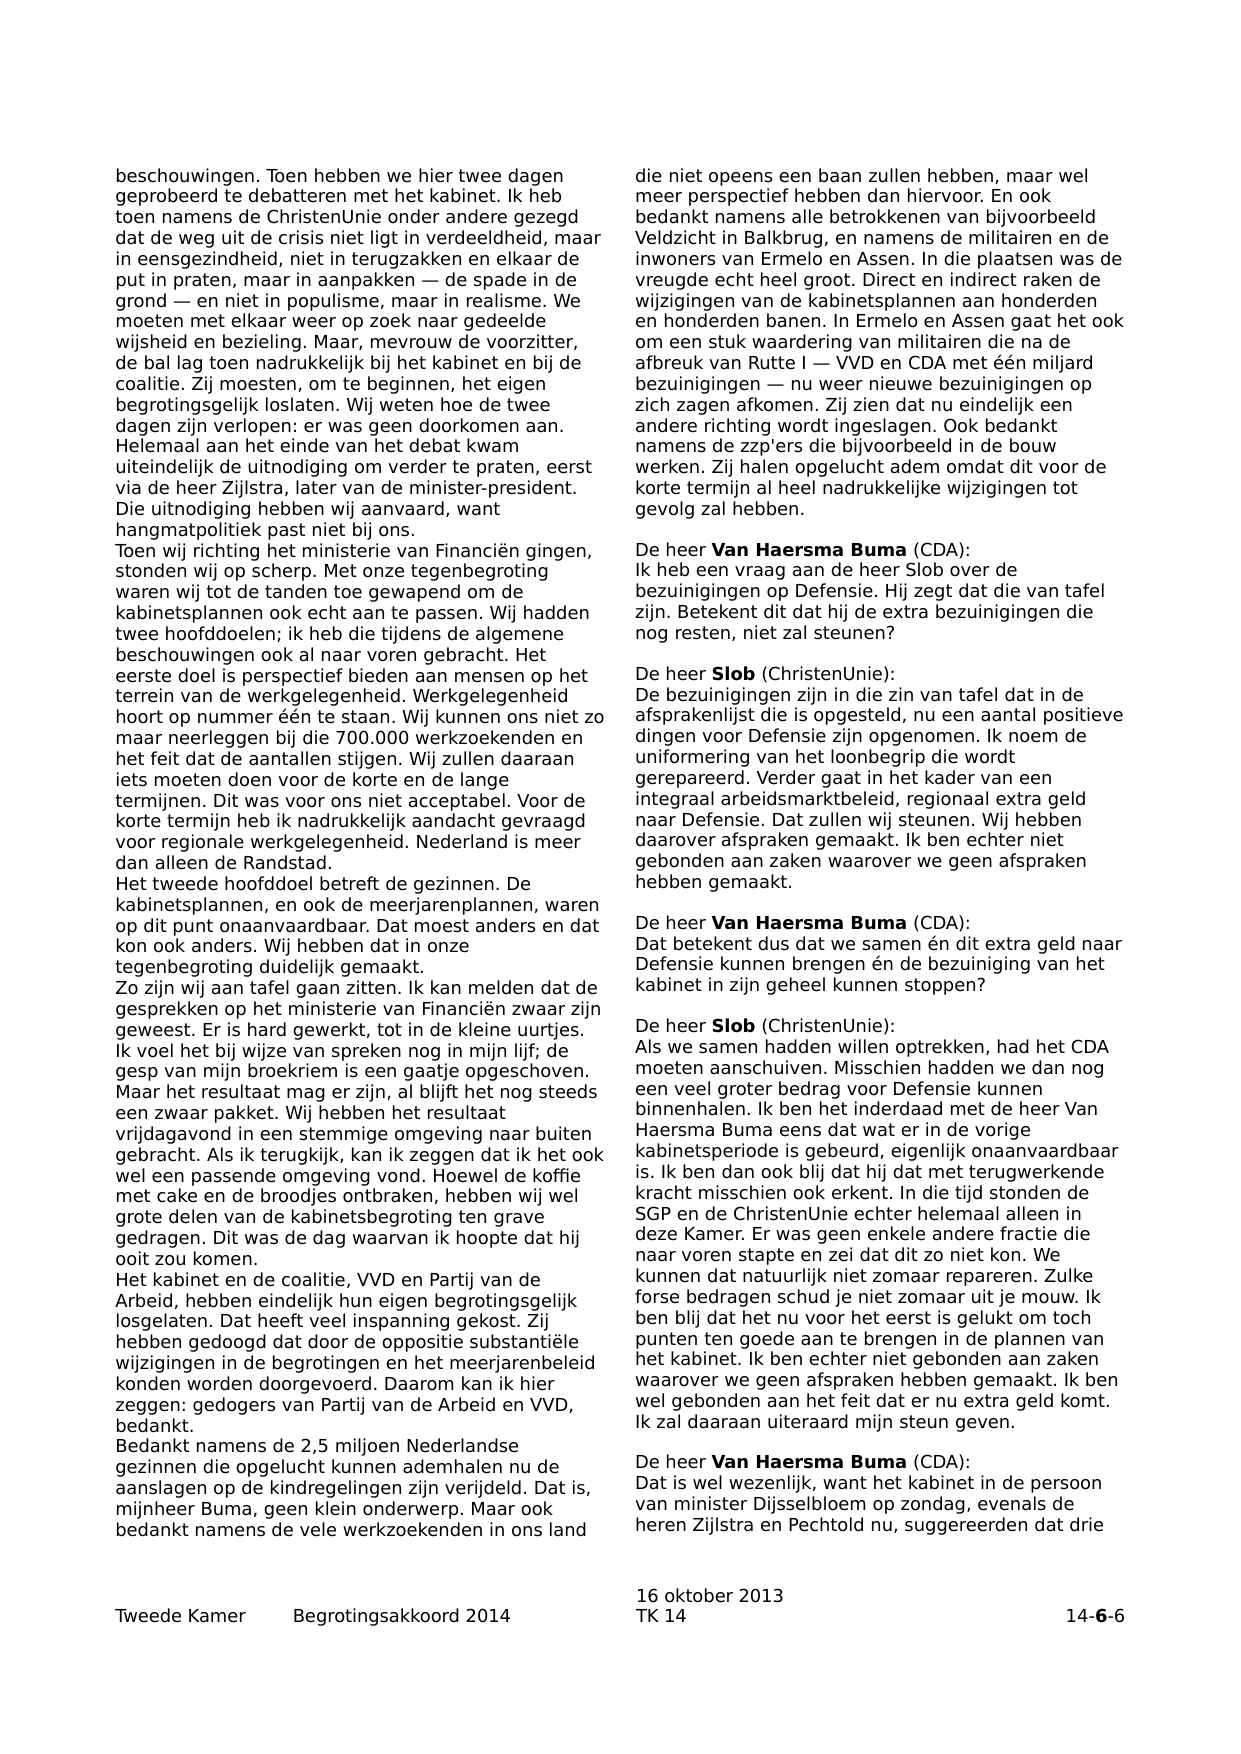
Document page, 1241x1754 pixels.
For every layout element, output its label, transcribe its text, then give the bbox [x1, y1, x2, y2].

text Toen wij richting het ministerie van Financiën gingen, stonden wij op scherp. Met onze tegenbegroting waren wij tot de tanden toe gewapend om de kabinetsplannen ook echt aan te passen. Wij hadden twee hoofddoelen; ik heb die tijdens de algemene beschouwingen ook al naar voren gebracht. Het eerste doel is perspectief bieden aan mensen op het terrein van de werkgelegenheid. Werkgelegenheid hoort op nummer één te staan. Wij kunnen ons niet zo maar neerleggen bij die 700.000 werkzoekenden en het feit dat de aantallen stijgen. Wij zullen daaraan iets moeten doen voor de korte en de lange termijnen. Dit was voor ons niet acceptabel. Voor de korte termijn heb ik nadrukkelijk aandacht gevraagd voor regionale werkgelegenheid. Nederland is meer dan alleen de Randstad. [115, 540, 605, 874]
text die niet opeens een baan zullen hebben, maar wel meer perspectief hebben dan hiervoor. En ook bedankt namens alle betrokkenen van bijvoorbeeld Veldzicht in Balkbrug, en namens de militairen en de inwoners van Ermelo en Assen. In die plaatsen was de vreugde echt heel groot. Direct en indirect raken de wijzigingen van de kabinetsplannen aan honderden en honderden banen. In Ermelo en Assen gaat het ook om een stuk waardering van militairen die na de afbreuk van Rutte I — VVD en CDA met één miljard bezuinigingen — nu weer nieuwe bezuinigingen op zich zagen afkomen. Zij zien dat nu eindelijk een andere richting wordt ingeslagen. Ook bedankt namens de zzp'ers die bijvoorbeeld in de bouw werken. Zij halen opgelucht adem omdat dit voor de korte termijn al heel nadrukkelijke wijzigingen tot gevolg zal hebben. [635, 165, 1125, 519]
text De heer Slob (ChristenUnie): [635, 1016, 1125, 1037]
text Als we samen hadden willen optrekken, had het CDA moeten aanschuiven. Misschien hadden we dan nog een veel groter bedrag voor Defensie kunnen binnenhalen. Ik ben het inderdaad met de heer Van Haersma Buma eens dat wat er in de vorige kabinetsperiode is gebeurd, eigenlijk onaanvaardbaar is. Ik ben dan ook blij dat hij dat met terugwerkende kracht misschien ook erkent. In die tijd stonden de SGP en de ChristenUnie echter helemaal alleen in deze Kamer. Er was geen enkele andere fractie die naar voren stapte en zei dat dit zo niet kon. We kunnen dat natuurlijk niet zomaar repareren. Zulke forse bedragen schud je niet zomaar uit je mouw. Ik ben blij dat het nu voor het eerst is gelukt om toch punten ten goede aan te brengen in de plannen van het kabinet. Ik ben echter niet gebonden aan zaken waarover we geen afspraken hebben gemaakt. Ik ben wel gebonden aan het feit dat er nu extra geld komt. Ik zal daaraan uiteraard mijn steun geven. [635, 1037, 1125, 1432]
text Ik heb een vraag aan de heer Slob over de bezuinigingen op Defensie. Hij zegt dat die van tafel zijn. Betekent dit dat hij de extra bezuinigingen die nog resten, niet zal steunen? [635, 560, 1125, 643]
text Zo zijn wij aan tafel gaan zitten. Ik kan melden dat de gesprekken op het ministerie van Financiën zwaar zijn geweest. Er is hard gewerkt, tot in de kleine uurtjes. Ik voel het bij wijze van spreken nog in mijn lijf; de gesp van mijn broekriem is een gaatje opgeschoven. Maar het resultaat mag er zijn, al blijft het nog steeds een zwaar pakket. Wij hebben het resultaat vrijdagavond in een stemmige omgeving naar buiten gebracht. Als ik terugkijk, kan ik zeggen dat ik het ook wel een passende omgeving vond. Hoewel de koffie met cake en de broodjes ontbraken, hebben wij wel grote delen van de kabinetsbegroting ten grave gedragen. Dit was de dag waarvan ik hoopte dat hij ooit zou komen. [115, 978, 605, 1269]
text De heer Van Haersma Buma (CDA): [635, 1452, 1125, 1473]
text Dat is wel wezenlijk, want het kabinet in de persoon van minister Dijsselbloem op zondag, evenals de heren Zijlstra en Pechtold nu, suggereerden dat drie [635, 1473, 1125, 1536]
text Dat betekent dus dat we samen én dit extra geld naar Defensie kunnen brengen én de bezuiniging van het kabinet in zijn geheel kunnen stoppen? [635, 933, 1125, 996]
text De heer Slob (ChristenUnie): [635, 663, 1125, 684]
text Het tweede hoofddoel betreft de gezinnen. De kabinetsplannen, en ook de meerjarenplannen, waren op dit punt onaanvaardbaar. Dat moest anders en dat kon ook anders. Wij hebben dat in onze tegenbegroting duidelijk gemaakt. [115, 874, 605, 978]
text De heer Van Haersma Buma (CDA): [635, 913, 1125, 933]
text Bedankt namens de 2,5 miljoen Nederlandse gezinnen die opgelucht kunnen ademhalen nu de aanslagen op de kindregelingen zijn verijdeld. Dat is, mijnheer Buma, geen klein onderwerp. Maar ook bedankt namens de vele werkzoekenden in ons land [115, 1436, 605, 1540]
text De heer Van Haersma Buma (CDA): [635, 539, 1125, 560]
text beschouwingen. Toen hebben we hier twee dagen geprobeerd te debatteren met het kabinet. Ik heb toen namens de ChristenUnie onder andere gezegd dat de weg uit de crisis niet ligt in verdeeldheid, maar in eensgezindheid, niet in terugzakken en elkaar de put in praten, maar in aanpakken — de spade in de grond — en niet in populisme, maar in realisme. We moeten met elkaar weer op zoek naar gedeelde wijsheid en bezieling. Maar, mevrouw de voorzitter, de bal lag toen nadrukkelijk bij het kabinet en bij de coalitie. Zij moesten, om te beginnen, het eigen begrotingsgelijk loslaten. Wij weten hoe de twee dagen zijn verlopen: er was geen doorkomen aan. Helemaal aan het einde van het debat kwam uiteindelijk de uitnodiging om verder te praten, eerst via de heer Zijlstra, later van de minister-president. Die uitnodiging hebben wij aanvaard, want hangmatpolitiek past niet bij ons. [115, 165, 605, 540]
text Het kabinet en de coalitie, VVD en Partij van de Arbeid, hebben eindelijk hun eigen begrotingsgelijk losgelaten. Dat heeft veel inspanning gekost. Zij hebben gedoogd dat door de oppositie substantiële wijzigingen in de begrotingen en het meerjarenbeleid konden worden doorgevoerd. Daarom kan ik hier zeggen: gedogers van Partij van de Arbeid en VVD, bedankt. [115, 1269, 605, 1436]
text De bezuinigingen zijn in die zin van tafel dat in de afsprakenlijst die is opgesteld, nu een aantal positieve dingen voor Defensie zijn opgenomen. Ik noem de uniformering van het loonbegrip die wordt gerepareerd. Verder gaat in het kader van een integraal arbeidsmarktbeleid, regionaal extra geld naar Defensie. Dat zullen wij steunen. Wij hebben daarover afspraken gemaakt. Ik ben echter niet gebonden aan zaken waarover we geen afspraken hebben gemaakt. [635, 684, 1125, 893]
